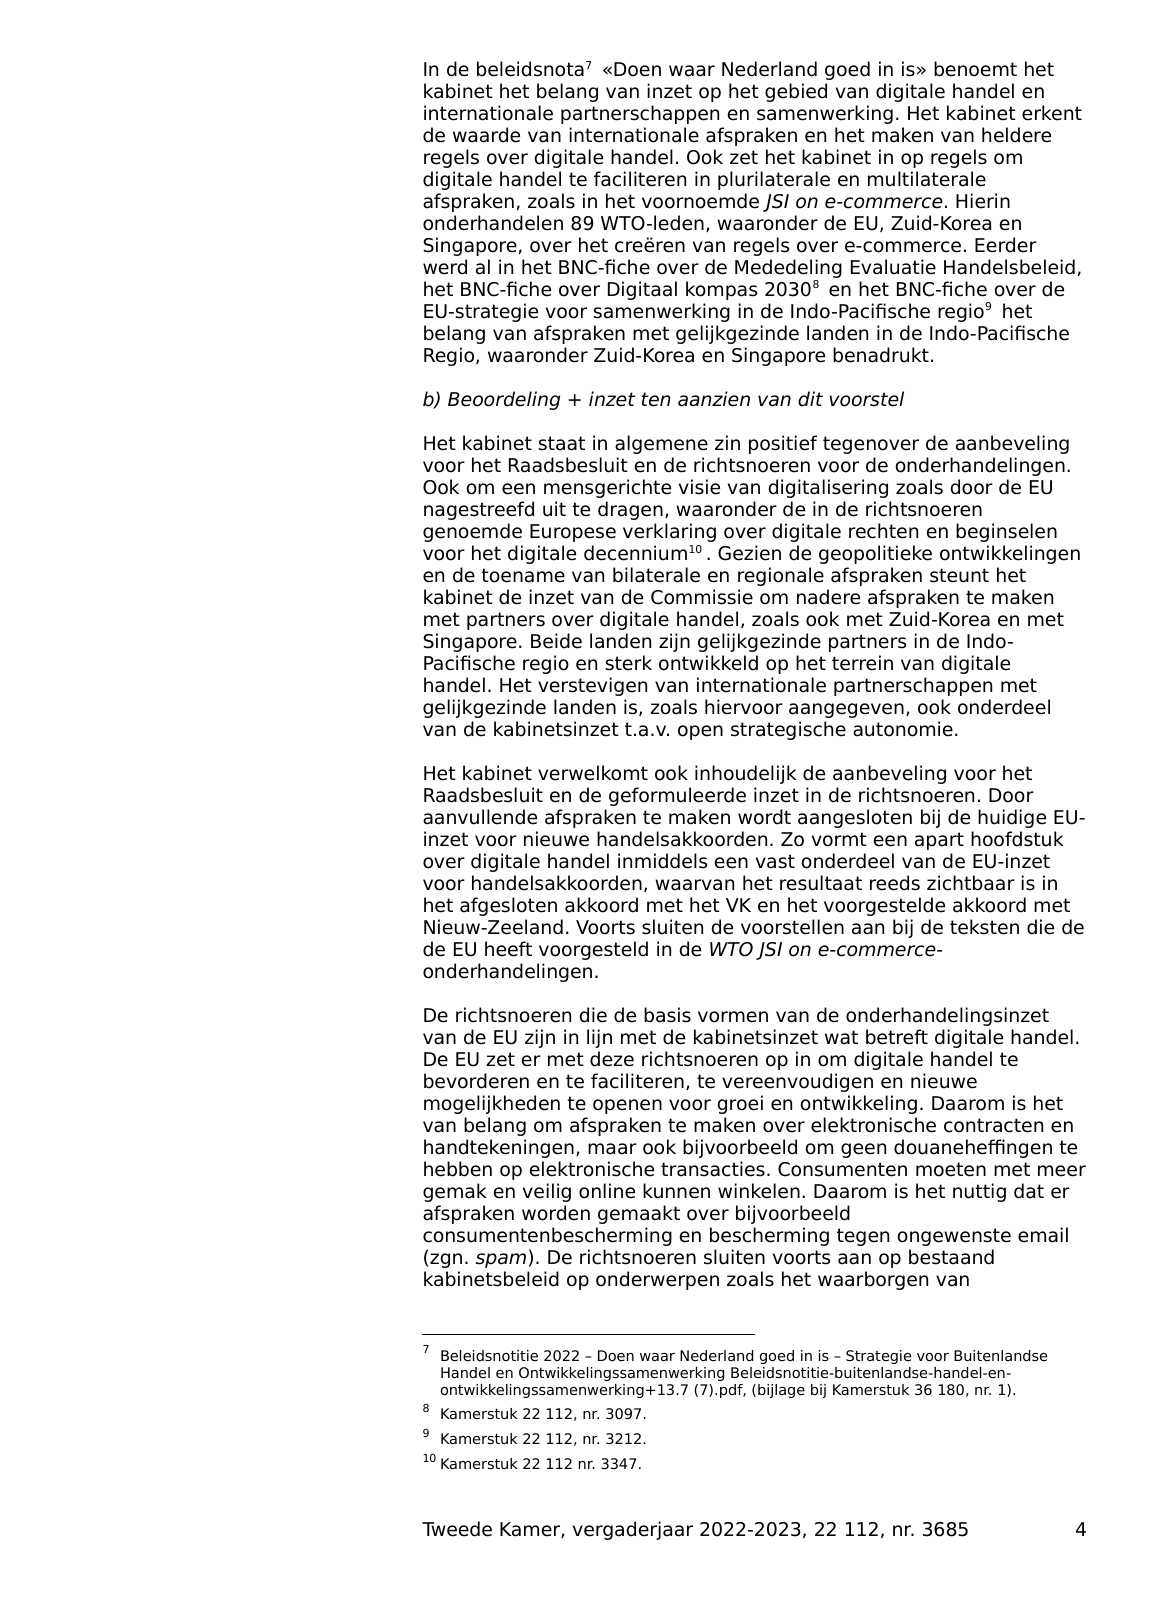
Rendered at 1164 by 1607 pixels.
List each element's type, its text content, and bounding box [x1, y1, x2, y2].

text De richtsnoeren die de basis vormen van de onderhandelingsinzet van de EU zijn in lijn met de kabinetsinzet wat betreft digitale handel. De EU zet er met deze richtsnoeren op in om digitale handel te bevorderen en te faciliteren, te vereenvoudigen en nieuwe mogelijkheden te openen voor groei en ontwikkeling. Daarom is het van belang om afspraken te maken over elektronische contracten en handtekeningen, maar ook bijvoorbeeld om geen douaneheffingen te hebben op elektronische transacties. Consumenten moeten met meer gemak en veilig online kunnen winkelen. Daarom is het nuttig dat er afspraken worden gemaakt over bijvoorbeeld consumentenbescherming en bescherming tegen ongewenste email (zgn. spam). De richtsnoeren sluiten voorts aan op bestaand kabinetsbeleid op onderwerpen zoals het waarborgen van [422, 1005, 1087, 1291]
text Kamerstuk 22 112, nr. 3212. [422, 1427, 1087, 1449]
text Kamerstuk 22 112, nr. 3097. [422, 1402, 1087, 1424]
text Beleidsnotitie 2022 – Doen waar Nederland goed in is – Strategie voor Buitenlandse Handel en Ontwikkelingssamenwerking Beleidsnotitie-buitenlandse-handel-en-ontwikkelingssamenwerking+13.7 (7).pdf, (bijlage bij Kamerstuk 36 180, nr. 1). [422, 1343, 1087, 1399]
subtitle b) Beoordeling + inzet ten aanzien van dit voorstel [422, 389, 1087, 411]
text Het kabinet staat in algemene zin positief tegenover de aanbeveling voor het Raadsbesluit en de richtsnoeren voor de onderhandelingen. Ook om een mensgerichte visie van digitalisering zoals door de EU nagestreefd uit te dragen, waaronder de in de richtsnoeren genoemde Europese verklaring over digitale rechten en beginselen voor het digitale decennium. Gezien de geopolitieke ontwikkelingen en de toename van bilaterale en regionale afspraken steunt het kabinet de inzet van de Commissie om nadere afspraken te maken met partners over digitale handel, zoals ook met Zuid-Korea en met Singapore. Beide landen zijn gelijkgezinde partners in de Indo-Pacifische regio en sterk ontwikkeld op het terrein van digitale handel. Het verstevigen van internationale partnerschappen met gelijkgezinde landen is, zoals hiervoor aangegeven, ook onderdeel van de kabinetsinzet t.a.v. open strategische autonomie. [422, 433, 1087, 741]
text Kamerstuk 22 112 nr. 3347. [422, 1452, 1087, 1474]
text In de beleidsnota «Doen waar Nederland goed in is» benoemt het kabinet het belang van inzet op het gebied van digitale handel en internationale partnerschappen en samenwerking. Het kabinet erkent de waarde van internationale afspraken en het maken van heldere regels over digitale handel. Ook zet het kabinet in op regels om digitale handel te faciliteren in plurilaterale en multilaterale afspraken, zoals in het voornoemde JSI on e-commerce. Hierin onderhandelen 89 WTO-leden, waaronder de EU, Zuid-Korea en Singapore, over het creëren van regels over e-commerce. Eerder werd al in het BNC-fiche over de Mededeling Evaluatie Handelsbeleid, het BNC-fiche over Digitaal kompas 2030 en het BNC-fiche over de EU-strategie voor samenwerking in de Indo-Pacifische regio het belang van afspraken met gelijkgezinde landen in de Indo-Pacifische Regio, waaronder Zuid-Korea en Singapore benadrukt. [422, 59, 1087, 367]
text Het kabinet verwelkomt ook inhoudelijk de aanbeveling voor het Raadsbesluit en de geformuleerde inzet in de richtsnoeren. Door aanvullende afspraken te maken wordt aangesloten bij de huidige EU-inzet voor nieuwe handelsakkoorden. Zo vormt een apart hoofdstuk over digitale handel inmiddels een vast onderdeel van de EU-inzet voor handelsakkoorden, waarvan het resultaat reeds zichtbaar is in het afgesloten akkoord met het VK en het voorgestelde akkoord met Nieuw-Zeeland. Voorts sluiten de voorstellen aan bij de teksten die de de EU heeft voorgesteld in de WTO JSI on e-commerce-onderhandelingen. [422, 763, 1087, 983]
